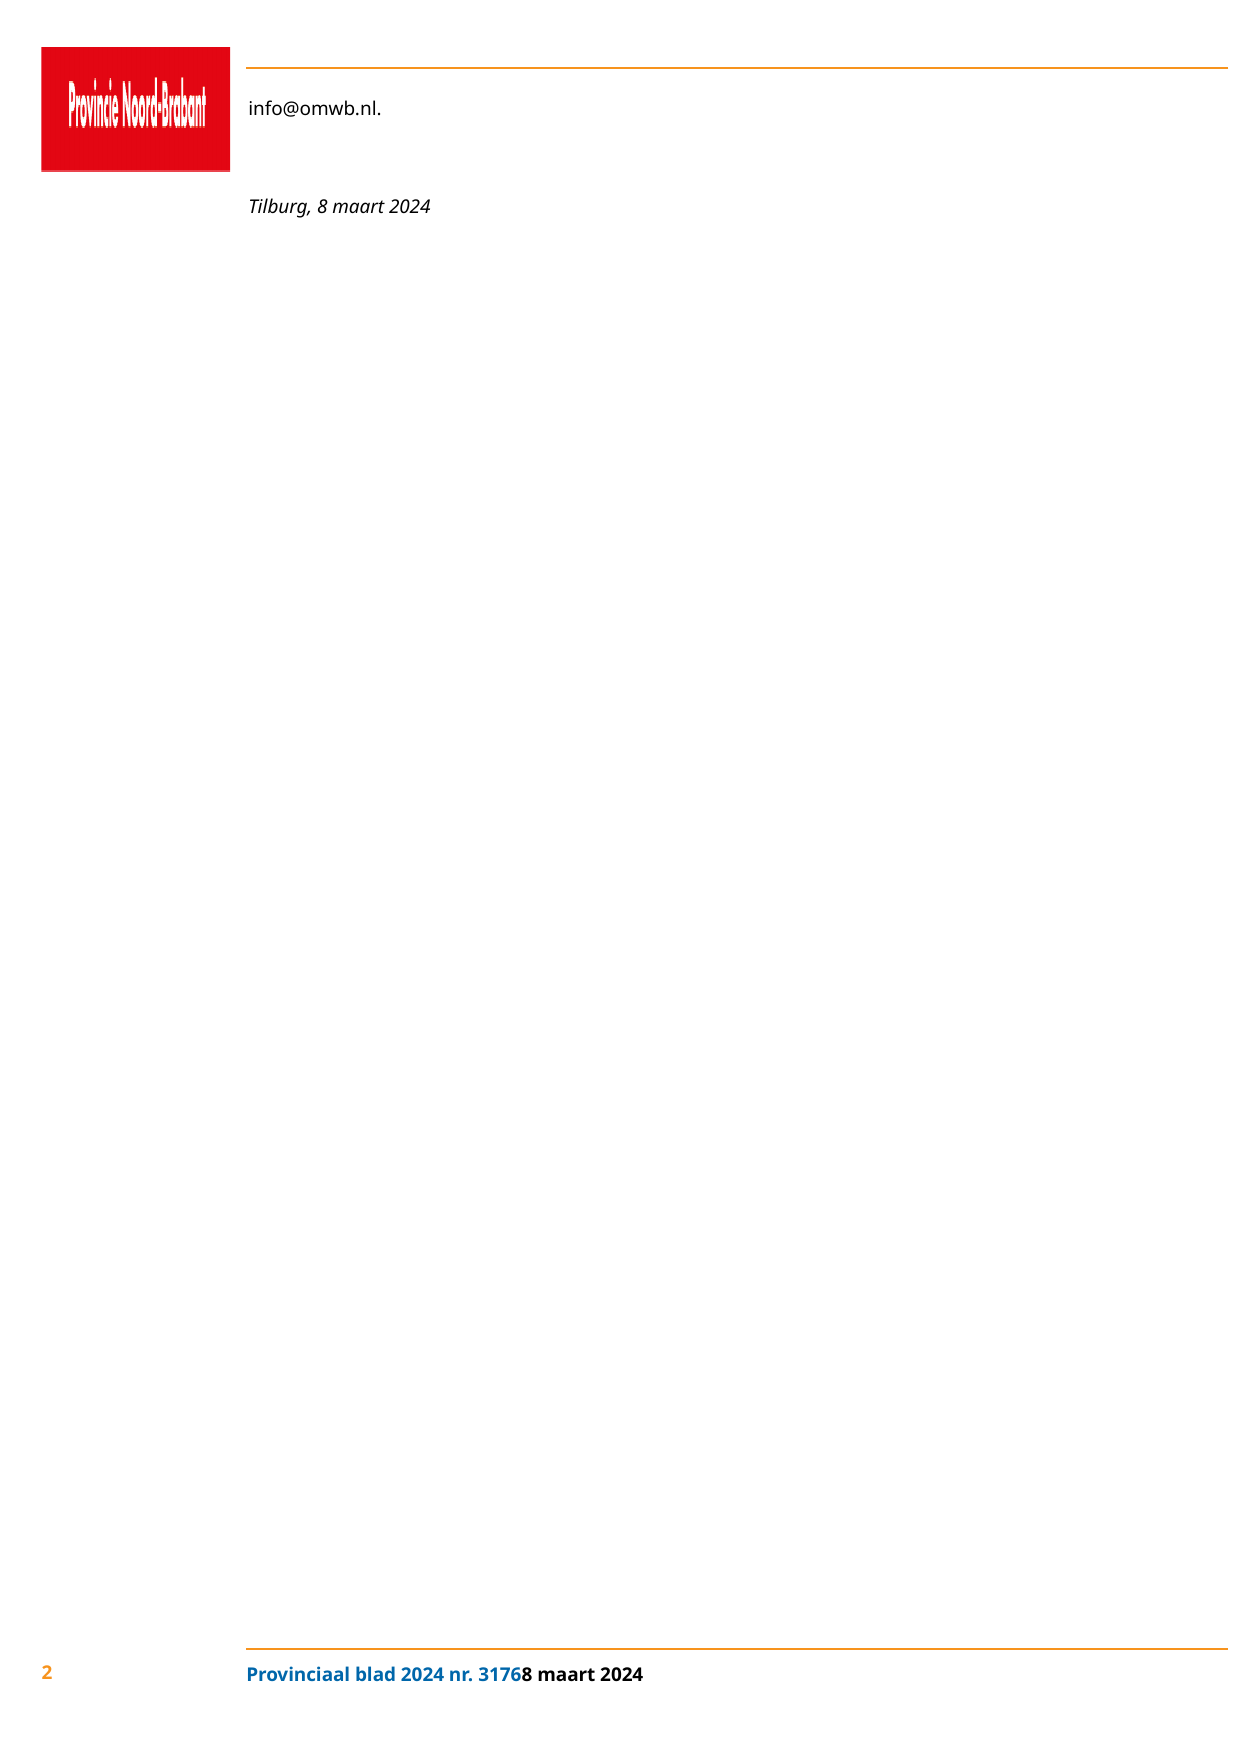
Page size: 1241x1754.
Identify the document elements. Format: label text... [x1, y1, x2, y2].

text info@omwb.nl. [248, 95, 1152, 121]
picture [41, 47, 231, 172]
text Tilburg, 8 maart 2024 [248, 193, 1152, 219]
